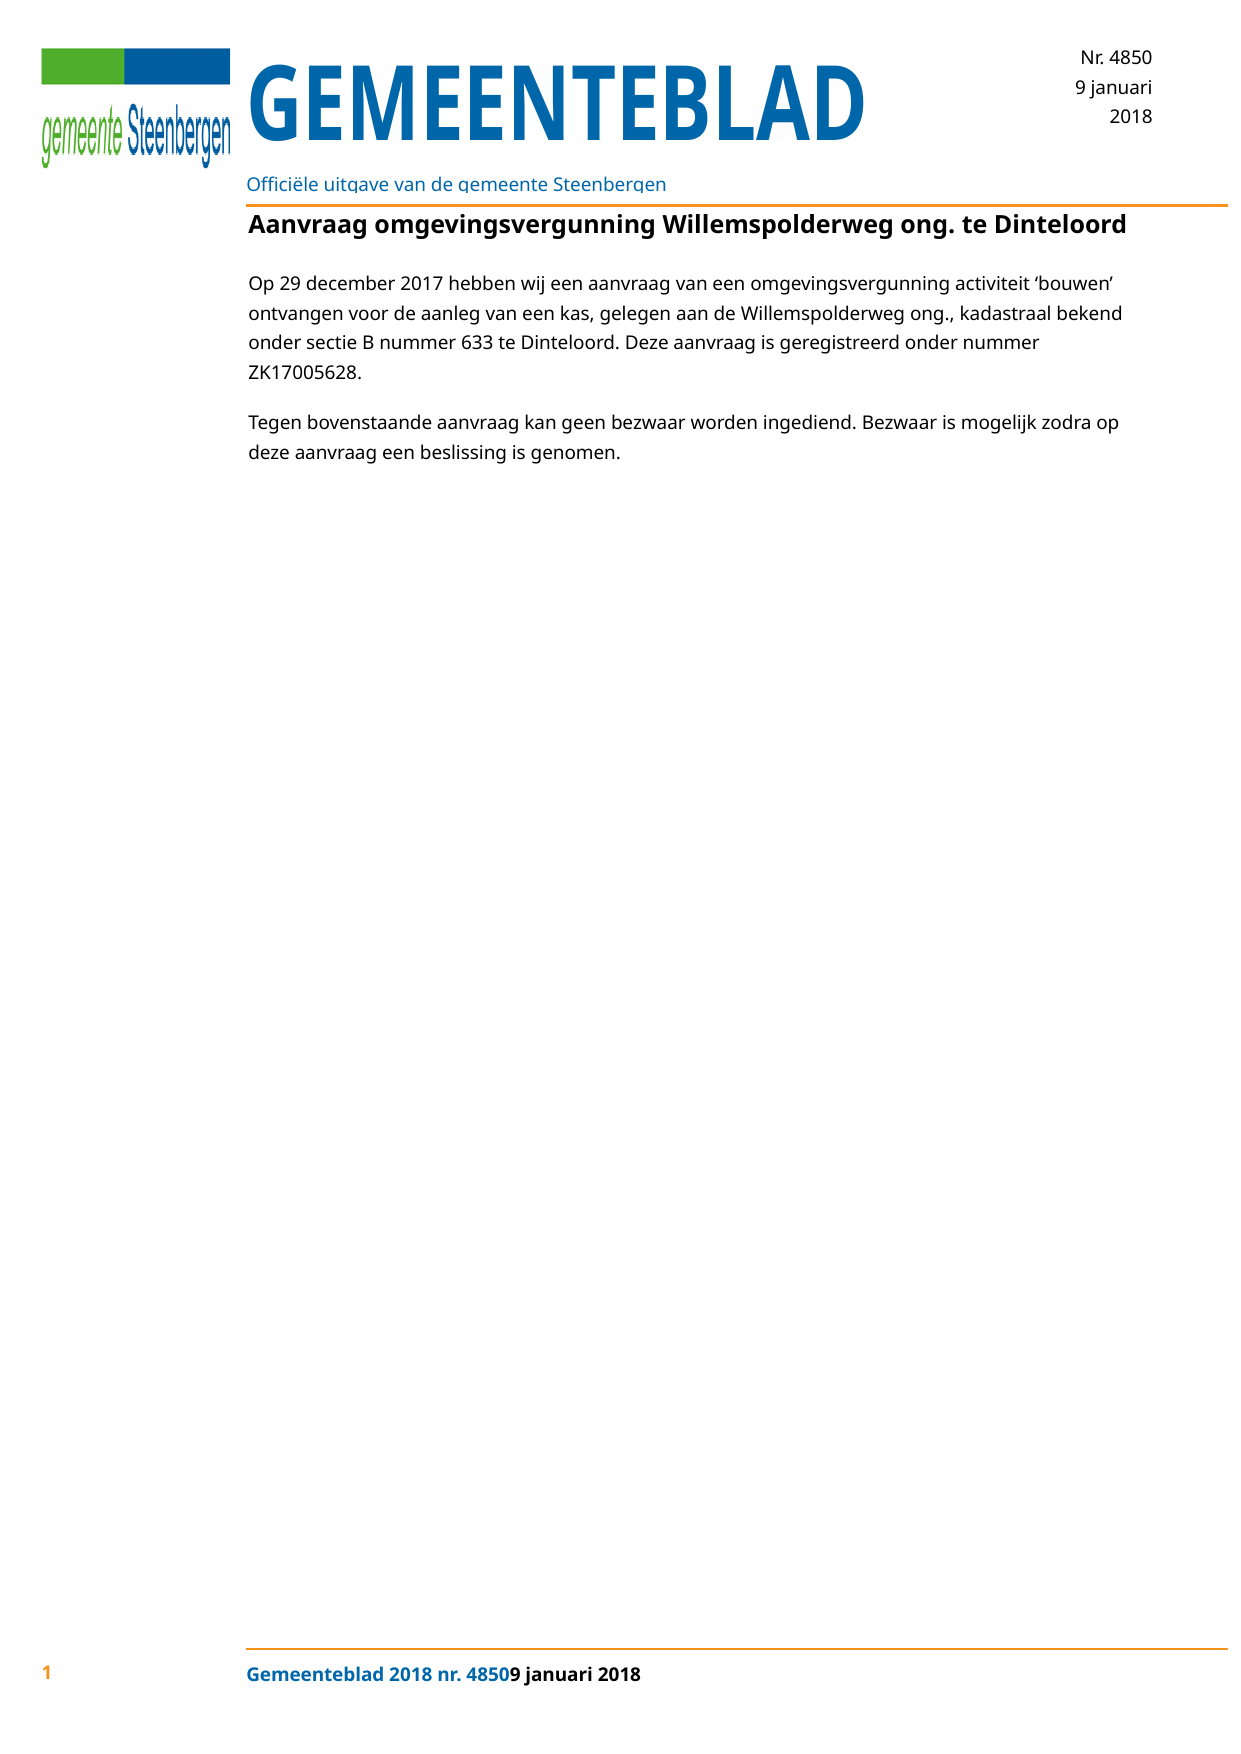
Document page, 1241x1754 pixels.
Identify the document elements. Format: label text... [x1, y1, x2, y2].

picture [41, 47, 231, 172]
text Aanvraag omgevingsvergunning Willemspolderweg ong. te Dinteloord [248, 207, 1152, 241]
text Op 29 december 2017 hebben wij een aanvraag van een omgevingsvergunning activiteit ‘bouwen’ ontvangen voor de aanleg van een kas, gelegen aan de Willemspolderweg ong., kadastraal bekend onder sectie B nummer 633 te Dinteloord. Deze aanvraag is geregistreerd onder nummer ZK17005628. [248, 270, 1152, 385]
text Tegen bovenstaande aanvraag kan geen bezwaar worden ingediend. Bezwaar is mogelijk zodra op deze aanvraag een beslissing is genomen. [248, 409, 1152, 465]
